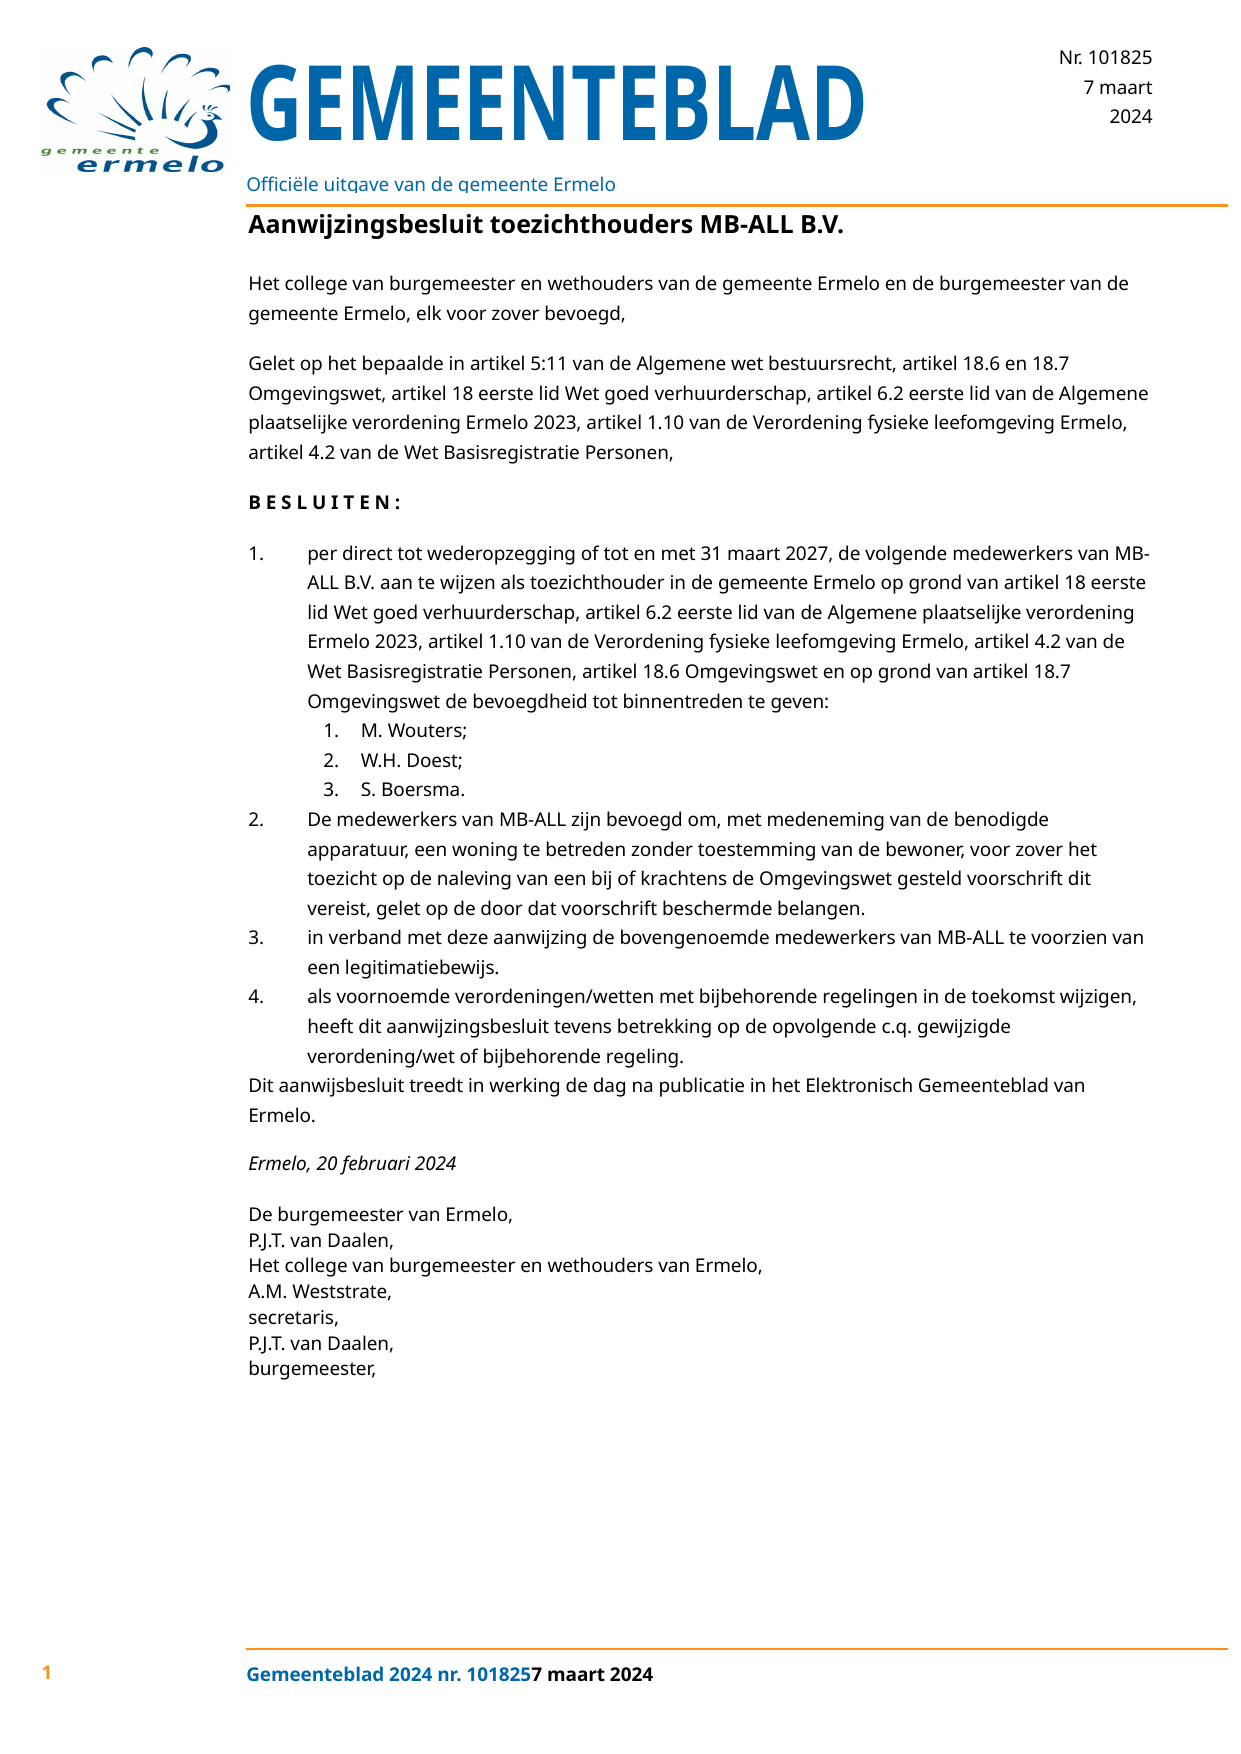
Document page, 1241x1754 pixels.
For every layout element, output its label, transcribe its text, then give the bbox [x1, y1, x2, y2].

text De burgemeester van Ermelo, [248, 1201, 1152, 1227]
list M. Wouters; [323, 717, 1152, 743]
list De medewerkers van MB-ALL zijn bevoegd om, met medeneming van de benodigde apparatuur, een woning te betreden zonder toestemming van de bewoner, voor zover het toezicht op de naleving van een bij of krachtens de Omgevingswet gesteld voorschrift dit vereist, gelet op de door dat voorschrift beschermde belangen. [248, 806, 1152, 921]
text Het college van burgemeester en wethouders van de gemeente Ermelo en de burgemeester van de gemeente Ermelo, elk voor zover bevoegd, [248, 270, 1152, 326]
text Dit aanwijsbesluit treedt in werking de dag na publicatie in het Elektronisch Gemeenteblad van Ermelo. [248, 1072, 1152, 1128]
text B E S L U I T E N : [248, 489, 1152, 515]
text Het college van burgemeester en wethouders van Ermelo, [248, 1253, 1152, 1278]
list per direct tot wederopzegging of tot en met 31 maart 2027, de volgende medewerkers van MB-ALL B.V. aan te wijzen als toezichthouder in de gemeente Ermelo op grond van artikel 18 eerste lid Wet goed verhuurderschap, artikel 6.2 eerste lid van de Algemene plaatselijke verordening Ermelo 2023, artikel 1.10 van de Verordening fysieke leefomgeving Ermelo, artikel 4.2 van de Wet Basisregistratie Personen, artikel 18.6 Omgevingswet en op grond van artikel 18.7 Omgevingswet de bevoegdheid tot binnentreden te geven: [248, 540, 1152, 713]
text P.J.T. van Daalen, [248, 1330, 1152, 1356]
text burgemeester, [248, 1356, 1152, 1381]
text Ermelo, 20 februari 2024 [248, 1150, 1152, 1176]
picture [41, 47, 231, 172]
list als voornoemde verordeningen/wetten met bijbehorende regelingen in de toekomst wijzigen, heeft dit aanwijzingsbesluit tevens betrekking op de opvolgende c.q. gewijzigde verordening/wet of bijbehorende regeling. [248, 984, 1152, 1068]
text secretaris, [248, 1304, 1152, 1330]
list S. Boersma. [323, 777, 1152, 802]
text Aanwijzingsbesluit toezichthouders MB-ALL B.V. [248, 207, 1152, 241]
text P.J.T. van Daalen, [248, 1227, 1152, 1253]
text Gelet op het bepaalde in artikel 5:11 van de Algemene wet bestuursrecht, artikel 18.6 en 18.7 Omgevingswet, artikel 18 eerste lid Wet goed verhuurderschap, artikel 6.2 eerste lid van de Algemene plaatselijke verordening Ermelo 2023, artikel 1.10 van de Verordening fysieke leefomgeving Ermelo, artikel 4.2 van de Wet Basisregistratie Personen, [248, 350, 1152, 465]
list W.H. Doest; [323, 747, 1152, 773]
text A.M. Weststrate, [248, 1278, 1152, 1304]
list in verband met deze aanwijzing de bovengenoemde medewerkers van MB-ALL te voorzien van een legitimatiebewijs. [248, 924, 1152, 980]
